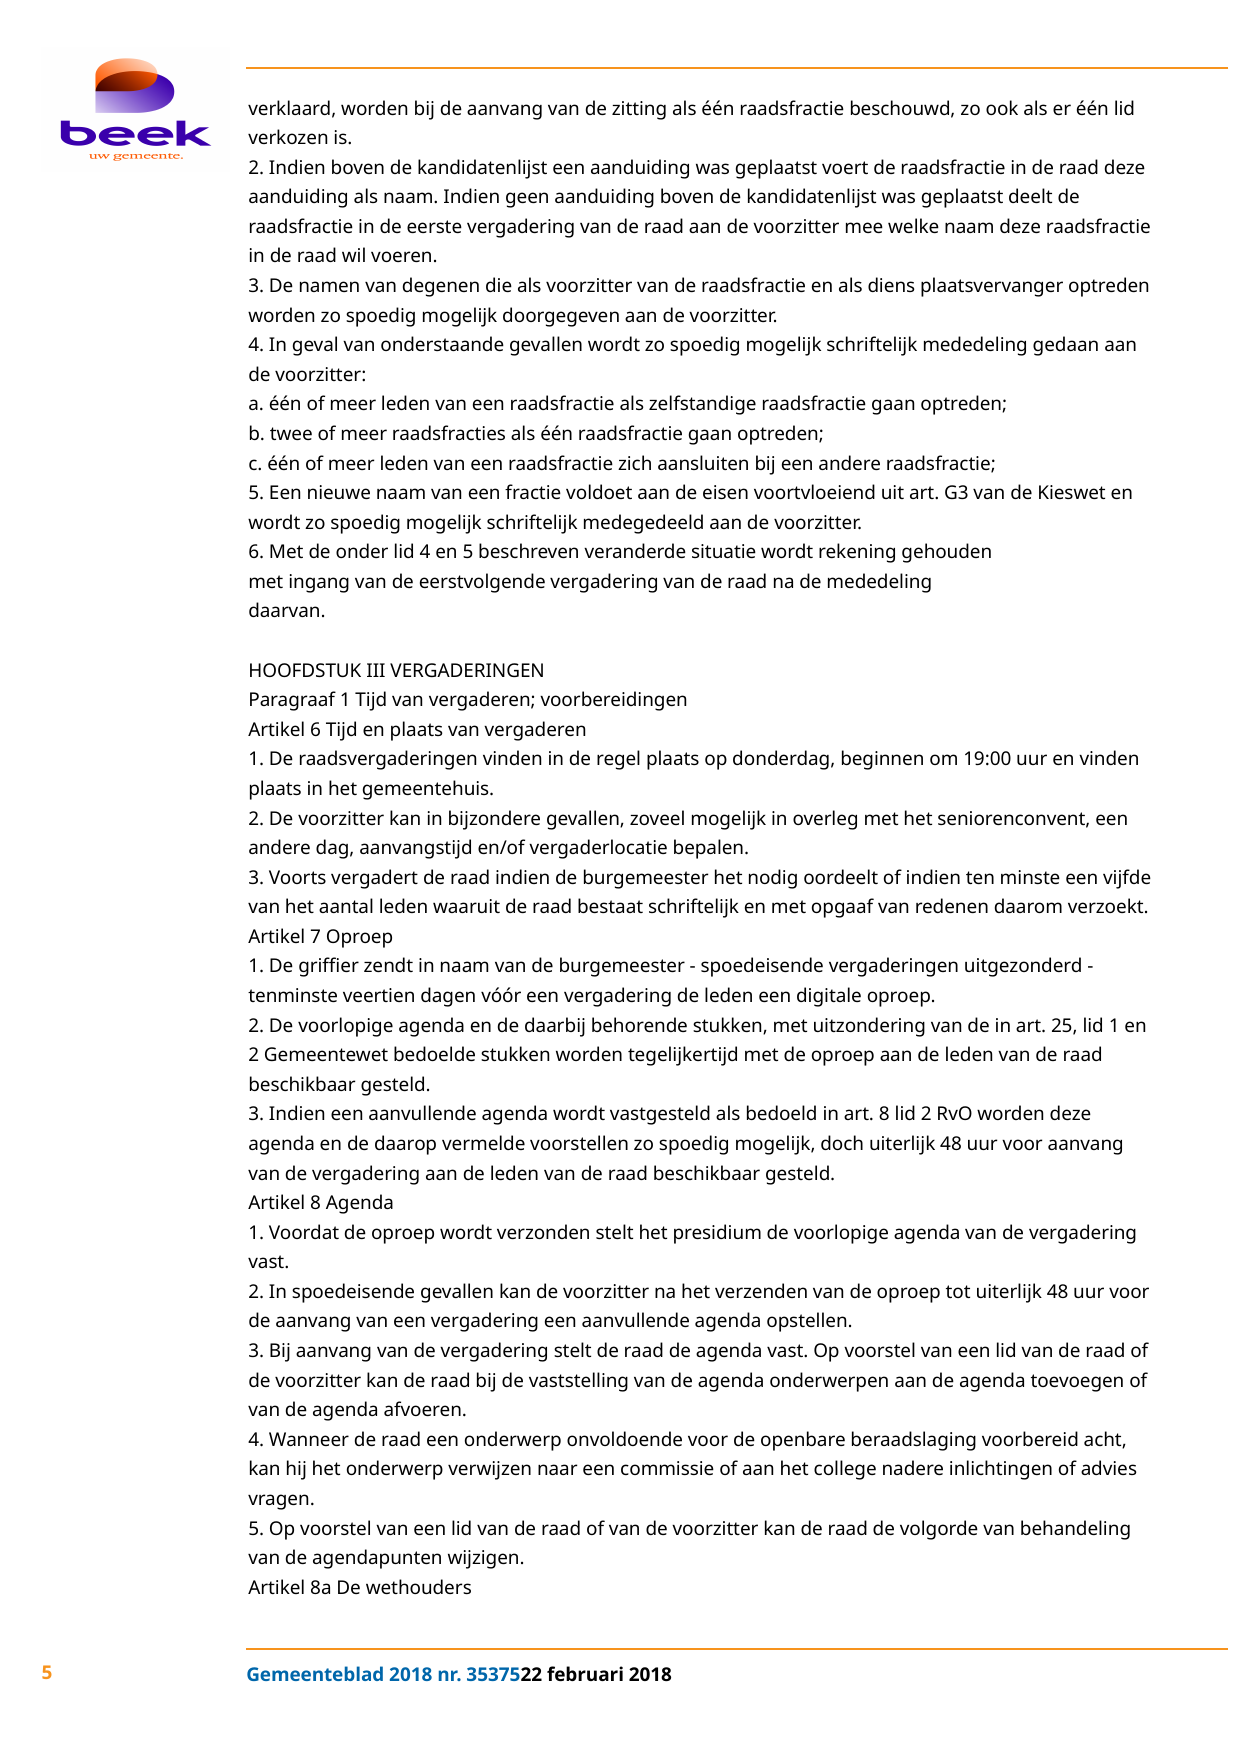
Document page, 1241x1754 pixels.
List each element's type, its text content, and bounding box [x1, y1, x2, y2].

text 4. Wanneer de raad een onderwerp onvoldoende voor de openbare beraadslaging voorbereid acht, kan hij het onderwerp verwijzen naar een commissie of aan het college nadere inlichtingen of advies vragen. [248, 1426, 1152, 1511]
text 3. Indien een aanvullende agenda wordt vastgesteld als bedoeld in art. 8 lid 2 RvO worden deze agenda en de daarop vermelde voorstellen zo spoedig mogelijk, doch uiterlijk 48 uur voor aanvang van de vergadering aan de leden van de raad beschikbaar gesteld. [248, 1101, 1152, 1186]
text Artikel 8a De wethouders [248, 1574, 1152, 1600]
text 3. Bij aanvang van de vergadering stelt de raad de agenda vast. Op voorstel van een lid van de raad of de voorzitter kan de raad bij de vaststelling van de agenda onderwerpen aan de agenda toevoegen of van de agenda afvoeren. [248, 1337, 1152, 1422]
text 3. Voorts vergadert de raad indien de burgemeester het nodig oordeelt of indien ten minste een vijfde van het aantal leden waaruit de raad bestaat schriftelijk en met opgaaf van redenen daarom verzoekt. [248, 864, 1152, 919]
text 3. De namen van degenen die als voorzitter van de raadsfractie en als diens plaatsvervanger optreden worden zo spoedig mogelijk doorgegeven aan de voorzitter. [248, 272, 1152, 328]
text Artikel 8 Agenda [248, 1189, 1152, 1215]
text 4. In geval van onderstaande gevallen wordt zo spoedig mogelijk schriftelijk mededeling gedaan aan de voorzitter: [248, 331, 1152, 387]
text 2. De voorlopige agenda en de daarbij behorende stukken, met uitzondering van de in art. 25, lid 1 en 2 Gemeentewet bedoelde stukken worden tegelijkertijd met de oproep aan de leden van de raad beschikbaar gesteld. [248, 1012, 1152, 1097]
text a. één of meer leden van een raadsfractie als zelfstandige raadsfractie gaan optreden; [248, 391, 1152, 416]
text 6. Met de onder lid 4 en 5 beschreven veranderde situatie wordt rekening gehouden [248, 538, 1152, 564]
text b. twee of meer raadsfracties als één raadsfractie gaan optreden; [248, 420, 1152, 446]
text HOOFDSTUK III VERGADERINGEN [248, 657, 1152, 683]
text 1. De griffier zendt in naam van de burgemeester - spoedeisende vergaderingen uitgezonderd - tenminste veertien dagen vóór een vergadering de leden een digitale oproep. [248, 953, 1152, 1008]
text verklaard, worden bij de aanvang van de zitting als één raadsfractie beschouwd, zo ook als er één lid verkozen is. [248, 95, 1152, 150]
text 5. Op voorstel van een lid van de raad of van de voorzitter kan de raad de volgorde van behandeling van de agendapunten wijzigen. [248, 1515, 1152, 1570]
text 2. Indien boven de kandidatenlijst een aanduiding was geplaatst voert de raadsfractie in de raad deze aanduiding als naam. Indien geen aanduiding boven de kandidatenlijst was geplaatst deelt de raadsfractie in de eerste vergadering van de raad aan de voorzitter mee welke naam deze raadsfractie in de raad wil voeren. [248, 154, 1152, 268]
text daarvan. [248, 598, 1152, 623]
picture [41, 47, 231, 172]
text 5. Een nieuwe naam van een fractie voldoet aan de eisen voortvloeiend uit art. G3 van de Kieswet en wordt zo spoedig mogelijk schriftelijk medegedeeld aan de voorzitter. [248, 479, 1152, 535]
text 1. De raadsvergaderingen vinden in de regel plaats op donderdag, beginnen om 19:00 uur en vinden plaats in het gemeentehuis. [248, 746, 1152, 801]
text Paragraaf 1 Tijd van vergaderen; voorbereidingen [248, 686, 1152, 712]
text 2. In spoedeisende gevallen kan de voorzitter na het verzenden van de oproep tot uiterlijk 48 uur voor de aanvang van een vergadering een aanvullende agenda opstellen. [248, 1278, 1152, 1333]
text 1. Voordat de oproep wordt verzonden stelt het presidium de voorlopige agenda van de vergadering vast. [248, 1219, 1152, 1274]
text Artikel 6 Tijd en plaats van vergaderen [248, 716, 1152, 742]
text met ingang van de eerstvolgende vergadering van de raad na de mededeling [248, 568, 1152, 594]
text c. één of meer leden van een raadsfractie zich aansluiten bij een andere raadsfractie; [248, 450, 1152, 476]
text 2. De voorzitter kan in bijzondere gevallen, zoveel mogelijk in overleg met het seniorenconvent, een andere dag, aanvangstijd en/of vergaderlocatie bepalen. [248, 805, 1152, 860]
text Artikel 7 Oproep [248, 923, 1152, 949]
